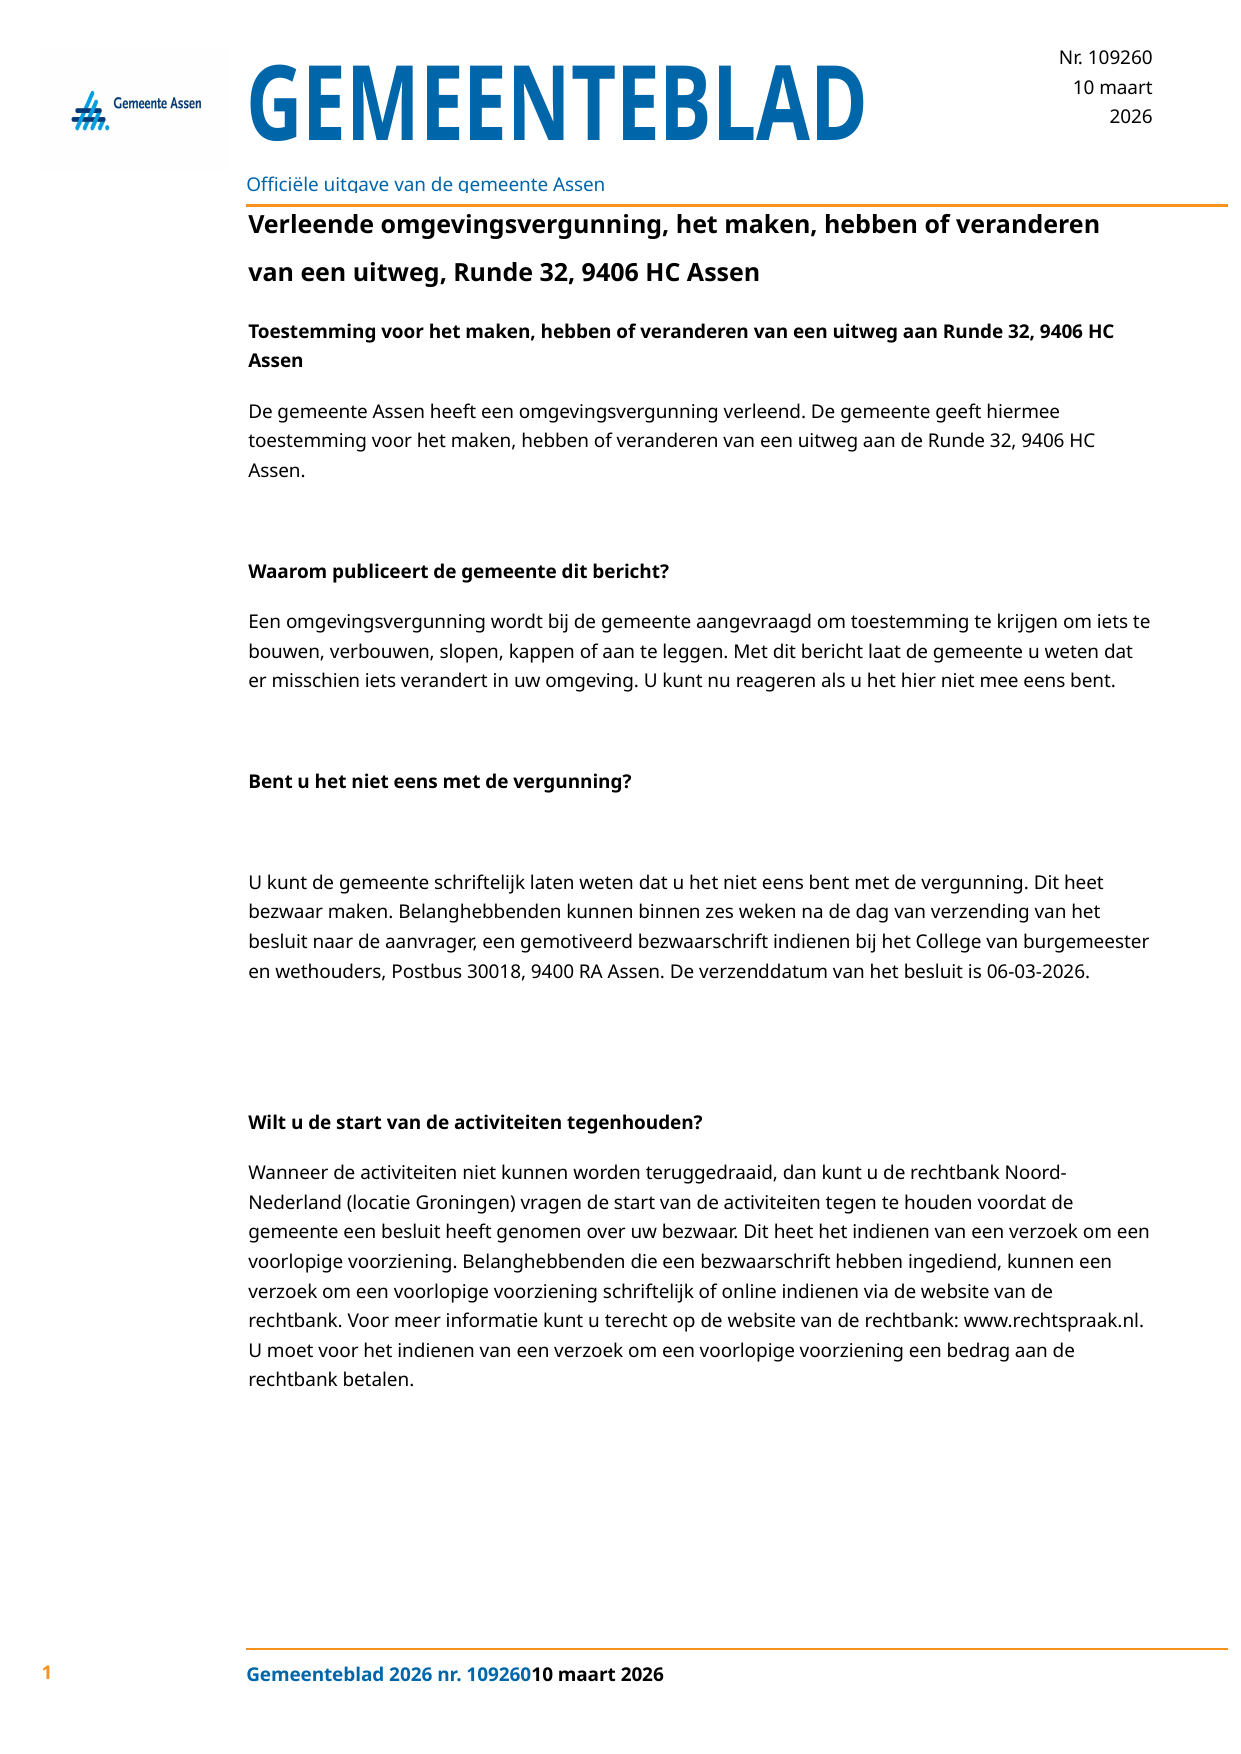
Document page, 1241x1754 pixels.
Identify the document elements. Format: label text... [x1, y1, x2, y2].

text U kunt de gemeente schriftelijk laten weten dat u het niet eens bent met de vergunning. Dit heet bezwaar maken. Belanghebbenden kunnen binnen zes weken na de dag van verzending van het besluit naar de aanvrager, een gemotiveerd bezwaarschrift indienen bij het College van burgemeester en wethouders, Postbus 30018, 9400 RA Assen. De verzenddatum van het besluit is 06-03-2026. [248, 869, 1152, 984]
text Bent u het niet eens met de vergunning? [248, 768, 1152, 794]
text Wanneer de activiteiten niet kunnen worden teruggedraaid, dan kunt u de rechtbank Noord-Nederland (locatie Groningen) vragen de start van de activiteiten tegen te houden voordat de gemeente een besluit heeft genomen over uw bezwaar. Dit heet het indienen van een verzoek om een voorlopige voorziening. Belanghebbenden die een bezwaarschrift hebben ingediend, kunnen een verzoek om een voorlopige voorziening schriftelijk of online indienen via de website van de rechtbank. Voor meer informatie kunt u terecht op de website van de rechtbank: www.rechtspraak.nl. U moet voor het indienen van een verzoek om een voorlopige voorziening een bedrag aan de rechtbank betalen. [248, 1159, 1152, 1392]
text De gemeente Assen heeft een omgevingsvergunning verleend. De gemeente geeft hiermee toestemming voor het maken, hebben of veranderen van een uitweg aan de Runde 32, 9406 HC Assen. [248, 398, 1152, 483]
text Een omgevingsvergunning wordt bij de gemeente aangevraagd om toestemming te krijgen om iets te bouwen, verbouwen, slopen, kappen of aan te leggen. Met dit bericht laat de gemeente u weten dat er misschien iets verandert in uw omgeving. U kunt nu reageren als u het hier niet mee eens bent. [248, 608, 1152, 693]
picture [41, 47, 231, 172]
text Wilt u de start van de activiteiten tegenhouden? [248, 1109, 1152, 1135]
text Waarom publiceert de gemeente dit bericht? [248, 558, 1152, 584]
text Toestemming voor het maken, hebben of veranderen van een uitweg aan Runde 32, 9406 HC Assen [248, 318, 1152, 373]
text Verleende omgevingsvergunning, het maken, hebben of veranderen van een uitweg, Runde 32, 9406 HC Assen [248, 207, 1152, 288]
